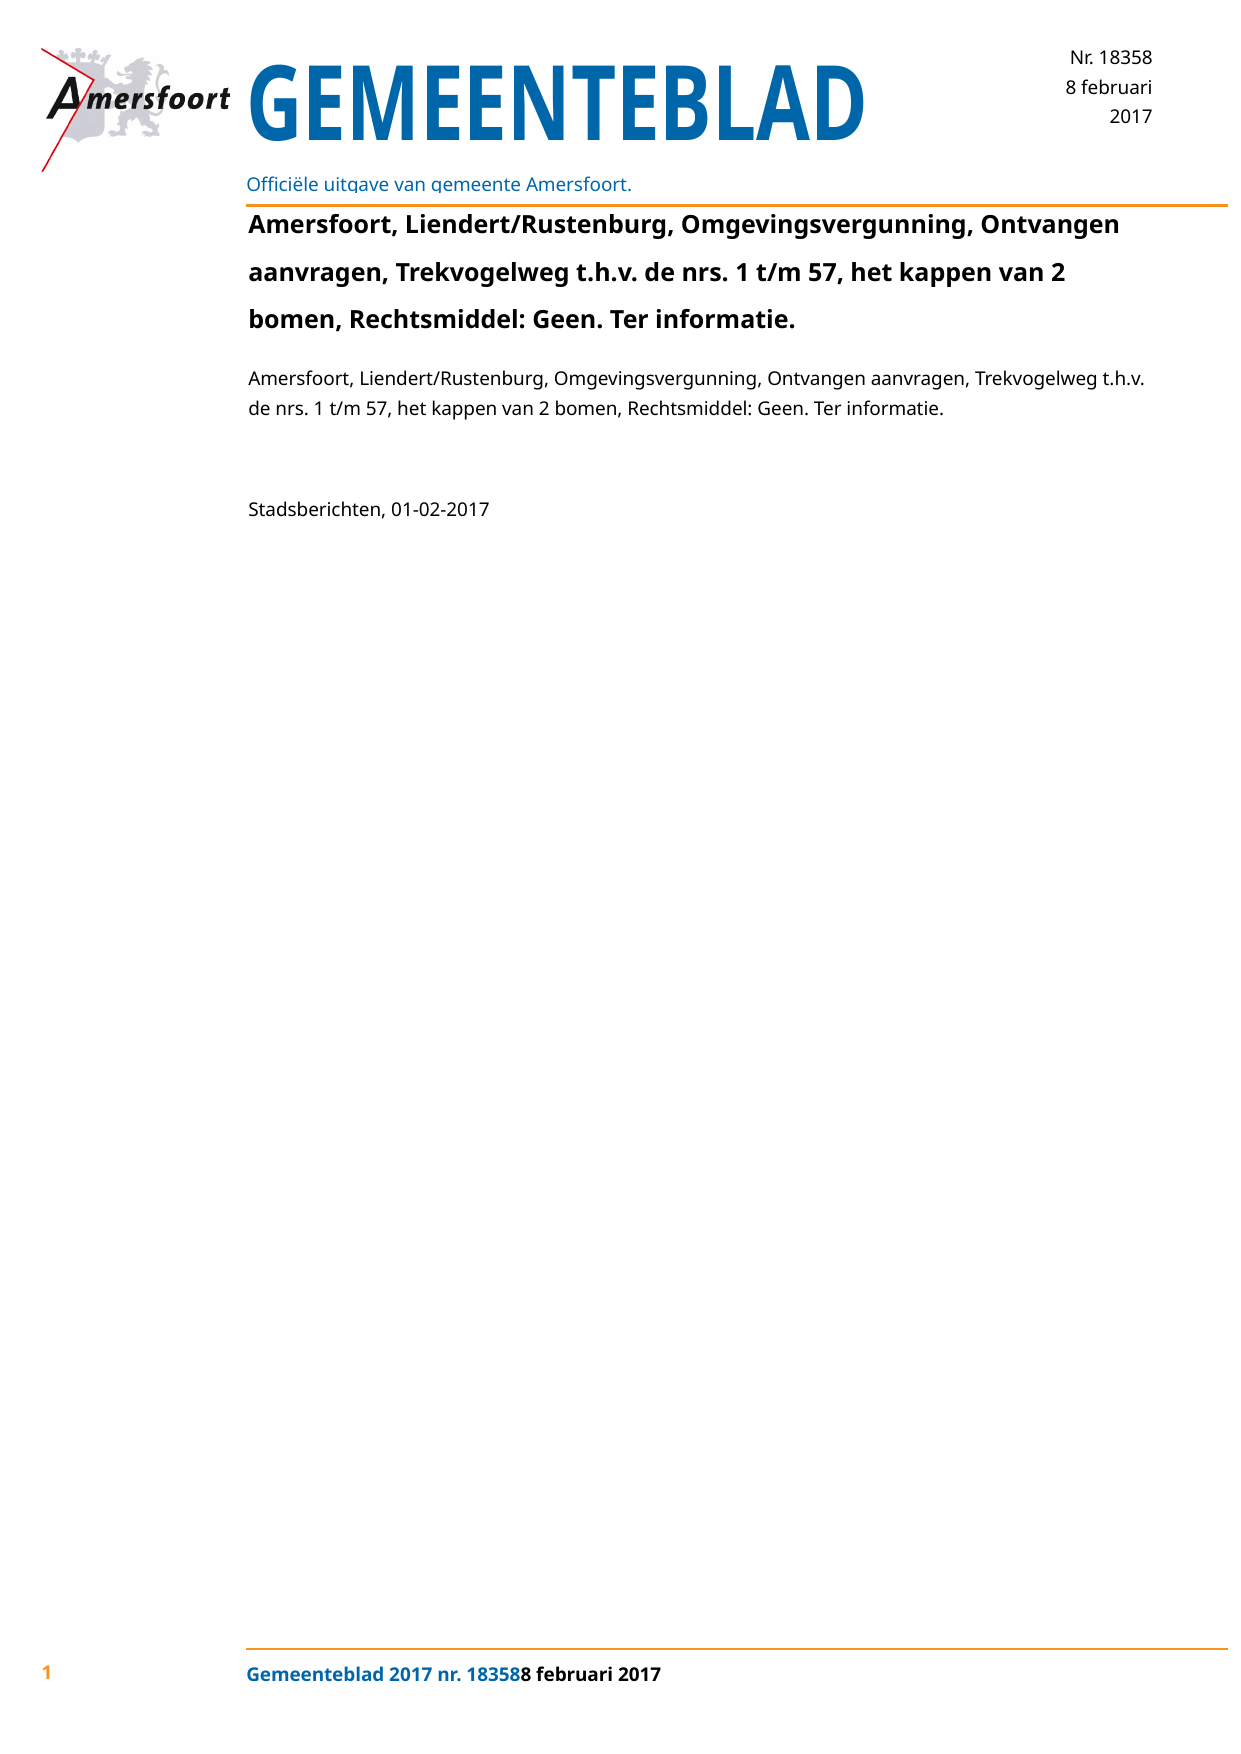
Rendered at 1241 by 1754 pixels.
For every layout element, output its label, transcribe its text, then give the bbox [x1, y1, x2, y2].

picture [41, 47, 231, 172]
text Amersfoort, Liendert/Rustenburg, Omgevingsvergunning, Ontvangen aanvragen, Trekvogelweg t.h.v. de nrs. 1 t/m 57, het kappen van 2 bomen, Rechtsmiddel: Geen. Ter informatie. [248, 207, 1152, 336]
text Stadsberichten, 01-02-2017 [248, 496, 1152, 522]
text Amersfoort, Liendert/Rustenburg, Omgevingsvergunning, Ontvangen aanvragen, Trekvogelweg t.h.v. de nrs. 1 t/m 57, het kappen van 2 bomen, Rechtsmiddel: Geen. Ter informatie. [248, 366, 1152, 421]
